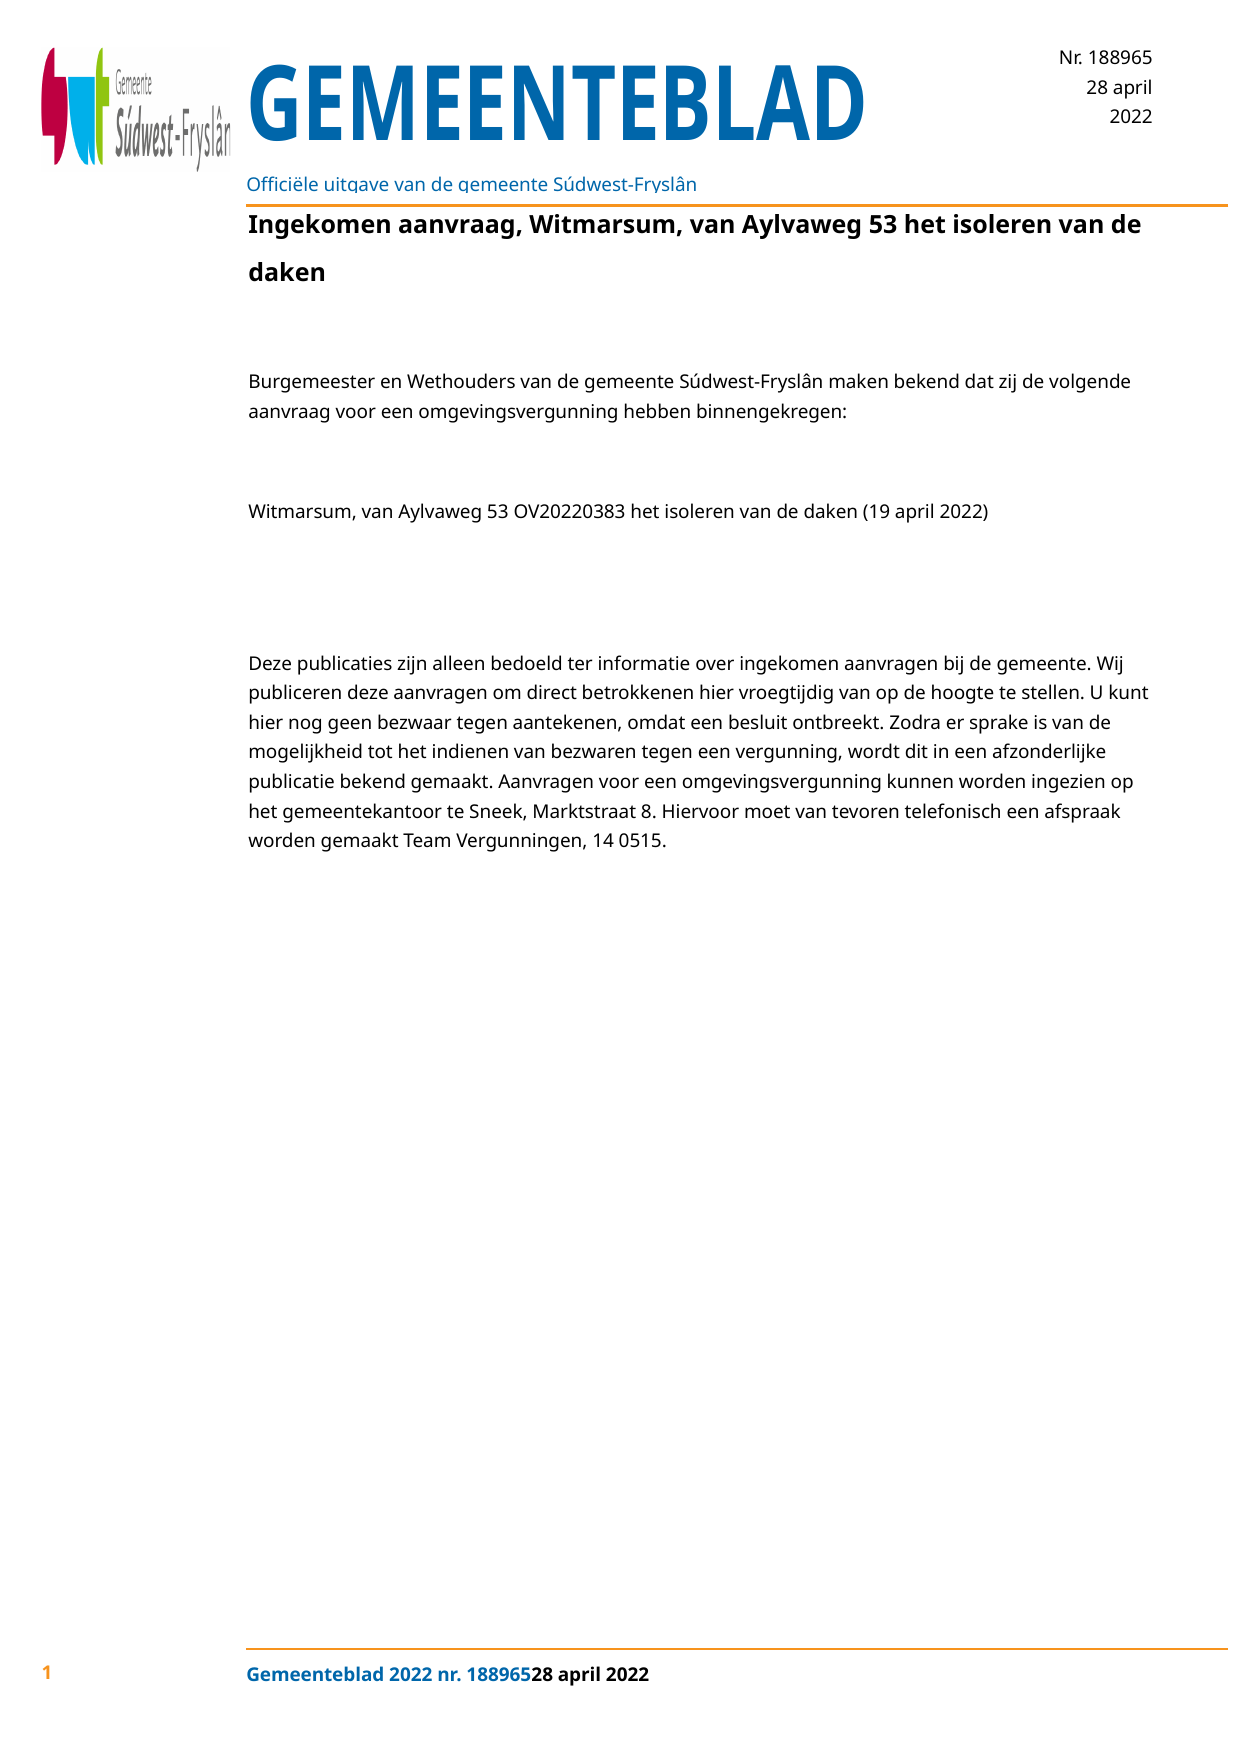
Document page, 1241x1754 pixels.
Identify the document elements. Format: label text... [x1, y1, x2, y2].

text Witmarsum, van Aylvaweg 53 OV20220383 het isoleren van de daken (19 april 2022) [248, 499, 1152, 524]
text Ingekomen aanvraag, Witmarsum, van Aylvaweg 53 het isoleren van de daken [248, 207, 1152, 288]
picture [41, 47, 231, 172]
text Burgemeester en Wethouders van de gemeente Súdwest-Fryslân maken bekend dat zij de volgende aanvraag voor een omgevingsvergunning hebben binnengekregen: [248, 368, 1152, 424]
text Deze publicaties zijn alleen bedoeld ter informatie over ingekomen aanvragen bij de gemeente. Wij publiceren deze aanvragen om direct betrokkenen hier vroegtijdig van op de hoogte te stellen. U kunt hier nog geen bezwaar tegen aantekenen, omdat een besluit ontbreekt. Zodra er sprake is van de mogelijkheid tot het indienen van bezwaren tegen een vergunning, wordt dit in een afzonderlijke publicatie bekend gemaakt. Aanvragen voor een omgevingsvergunning kunnen worden ingezien op het gemeentekantoor te Sneek, Marktstraat 8. Hiervoor moet van tevoren telefonisch een afspraak worden gemaakt Team Vergunningen, 14 0515. [248, 650, 1152, 853]
